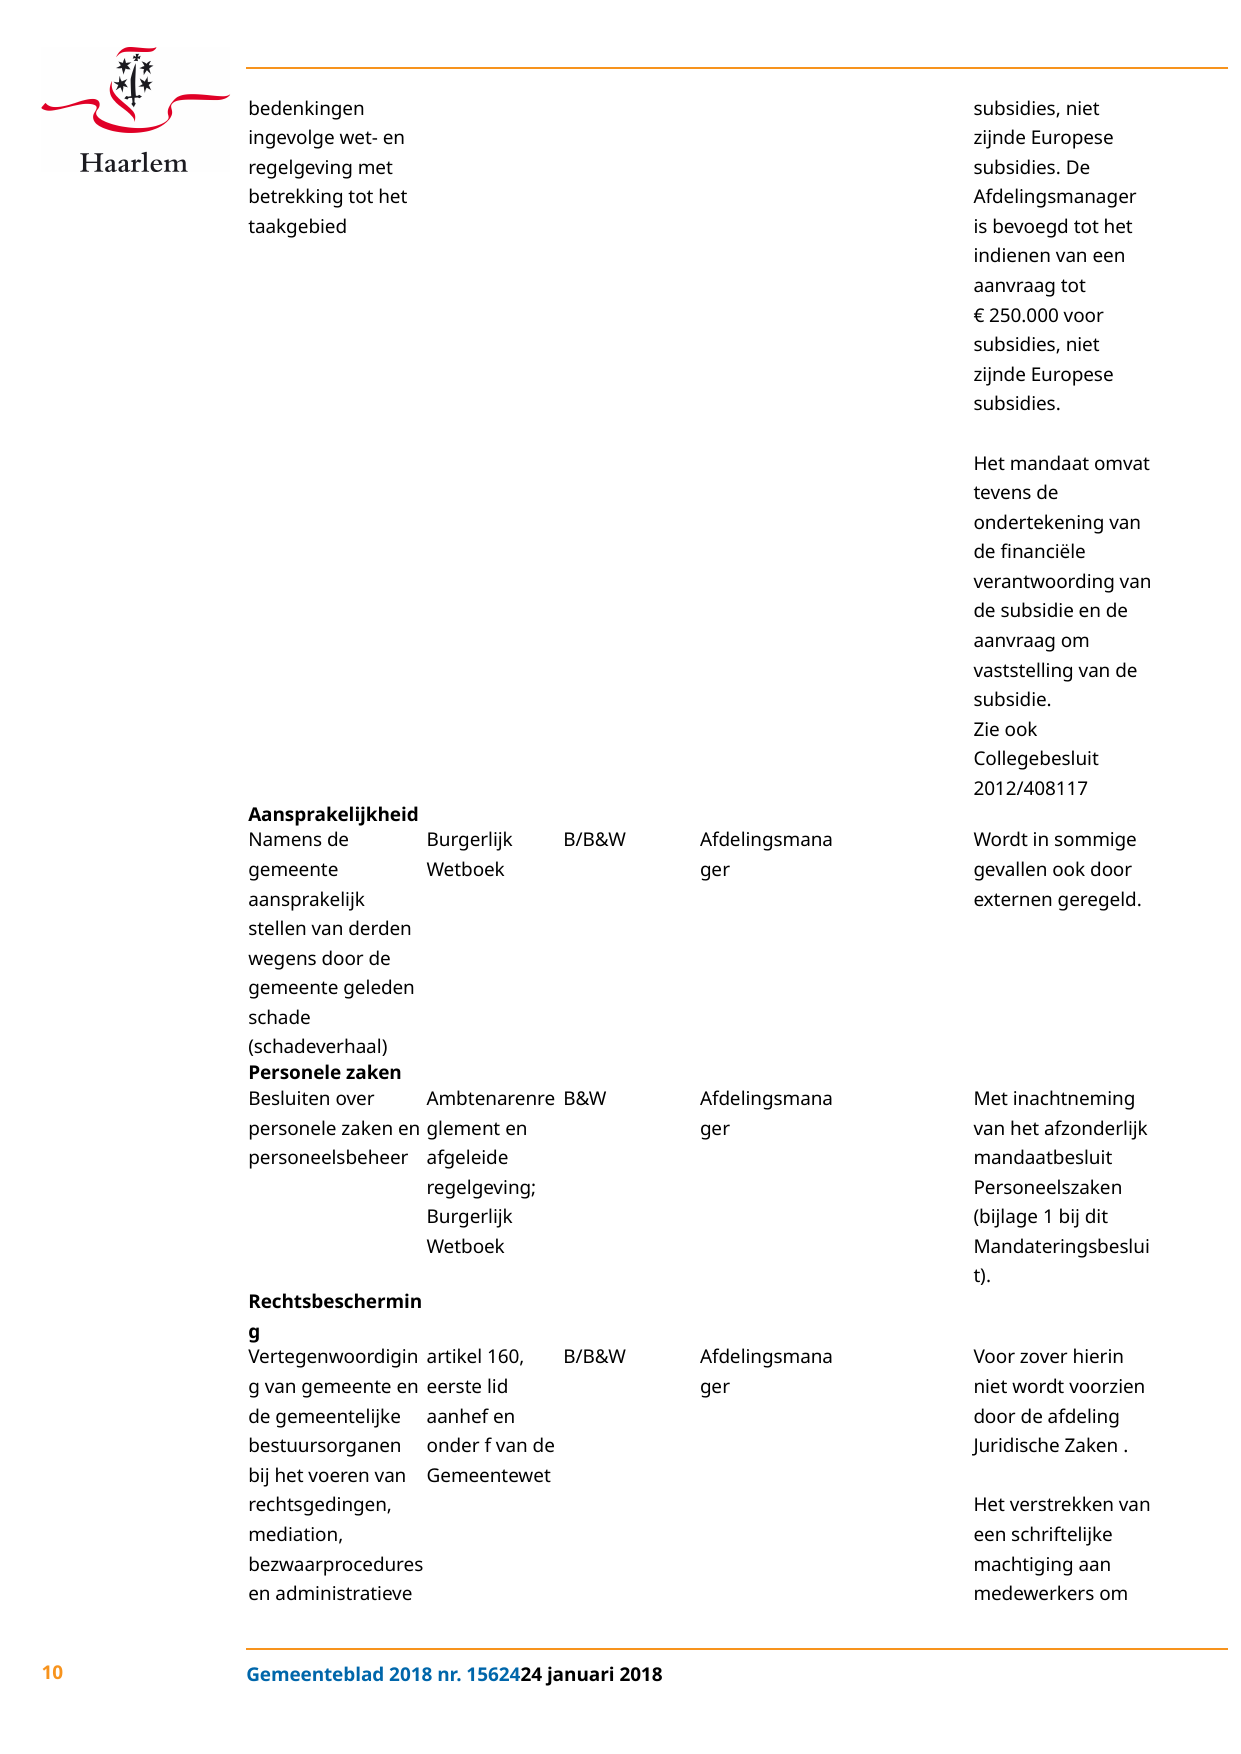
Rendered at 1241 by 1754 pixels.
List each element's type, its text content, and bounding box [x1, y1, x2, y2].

table_cell Ambtenarenreglement en afgeleide regelgeving; Burgerlijk Wetboek [426, 1085, 563, 1288]
table_cell B&W [563, 1085, 700, 1288]
table_cell bedenkingen ingevolge wet- en regelgeving met betrekking tot het taakgebied [248, 95, 426, 801]
table_cell [426, 1060, 563, 1085]
table_cell [836, 1085, 973, 1288]
table_cell [426, 1289, 563, 1344]
table_cell [700, 801, 836, 827]
table_cell artikel 160, eerste lid aanhef en onder f van de Gemeentewet [426, 1344, 563, 1606]
table_cell [700, 1289, 836, 1344]
table_cell [700, 95, 836, 801]
table_cell Afdelingsmanager [700, 827, 836, 1059]
table_cell [836, 95, 973, 801]
table_cell [836, 1289, 973, 1344]
table_cell [836, 1344, 973, 1606]
table_cell [973, 801, 1152, 827]
table_cell Burgerlijk Wetboek [426, 827, 563, 1059]
table_cell Aansprakelijkheid [248, 801, 426, 827]
table_cell [563, 1289, 700, 1344]
table_cell Met inachtneming van het afzonderlijk mandaatbesluit Personeelszaken (bijlage 1 bij dit Mandateringsbesluit). [973, 1085, 1152, 1288]
table_cell [700, 1060, 836, 1085]
table_cell Rechtsbescherming [248, 1289, 426, 1344]
table_cell [836, 801, 973, 827]
table_cell [973, 1060, 1152, 1085]
table_cell [563, 95, 700, 801]
table_cell Afdelingsmanager [700, 1344, 836, 1606]
table_cell Namens de gemeente aansprakelijk stellen van derden wegens door de gemeente geleden schade (schadeverhaal) [248, 827, 426, 1059]
picture [41, 47, 231, 172]
table_cell Wordt in sommige gevallen ook door externen geregeld. [973, 827, 1152, 1059]
table_cell subsidies, niet zijnde Europese subsidies. De Afdelingsmanager is bevoegd tot het indienen van een aanvraag tot € 250.000 voor subsidies, niet zijnde Europese subsidies. Het mandaat omvat tevens de ondertekening van de financiële verantwoording van de subsidie en de aanvraag om vaststelling van de subsidie. Zie ook Collegebesluit 2012/408117 [973, 95, 1152, 801]
table_cell [426, 95, 563, 801]
table_cell [836, 1060, 973, 1085]
table_cell Personele zaken [248, 1060, 426, 1085]
table_cell Besluiten over personele zaken en personeelsbeheer [248, 1085, 426, 1288]
table_cell B/B&W [563, 827, 700, 1059]
table_cell [563, 801, 700, 827]
table_cell [836, 827, 973, 1059]
table_cell [973, 1289, 1152, 1344]
table_cell Vertegenwoordiging van gemeente en de gemeentelijke bestuursorganen bij het voeren van rechtsgedingen, mediation, bezwaarprocedures en administratieve [248, 1344, 426, 1606]
table_cell [563, 1060, 700, 1085]
table_cell B/B&W [563, 1344, 700, 1606]
table_cell Afdelingsmanager [700, 1085, 836, 1288]
table_cell Voor zover hierin niet wordt voorzien door de afdeling Juridische Zaken . Het verstrekken van een schriftelijke machtiging aan medewerkers om [973, 1344, 1152, 1606]
table_cell [426, 801, 563, 827]
